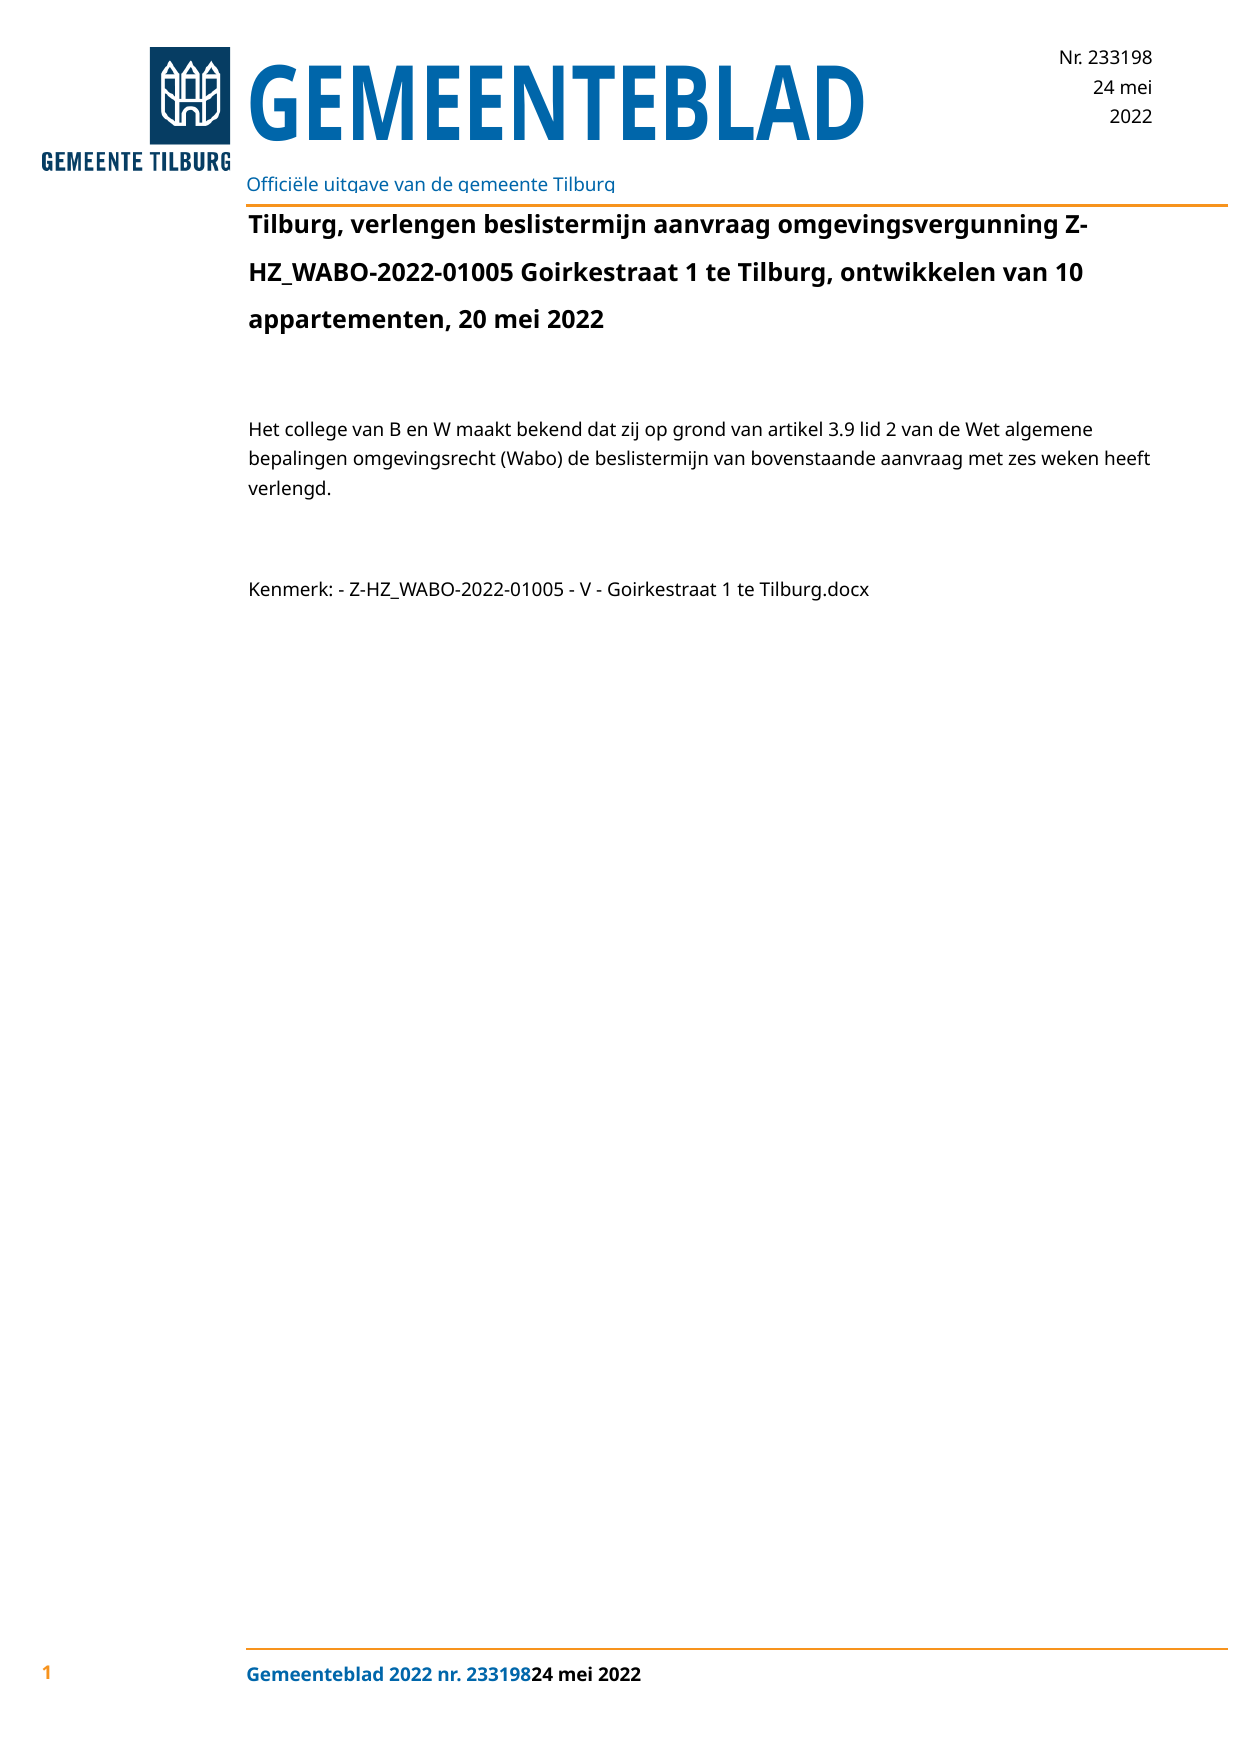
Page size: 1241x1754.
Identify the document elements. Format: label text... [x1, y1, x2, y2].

text Het college van B en W maakt bekend dat zij op grond van artikel 3.9 lid 2 van de Wet algemene bepalingen omgevingsrecht (Wabo) de beslistermijn van bovenstaande aanvraag met zes weken heeft verlengd. [248, 416, 1152, 501]
text Kenmerk: - Z-HZ_WABO-2022-01005 - V - Goirkestraat 1 te Tilburg.docx [248, 576, 1152, 602]
text Tilburg, verlengen beslistermijn aanvraag omgevingsvergunning Z-HZ_WABO-2022-01005 Goirkestraat 1 te Tilburg, ontwikkelen van 10 appartementen, 20 mei 2022 [248, 207, 1152, 336]
picture [41, 47, 231, 172]
